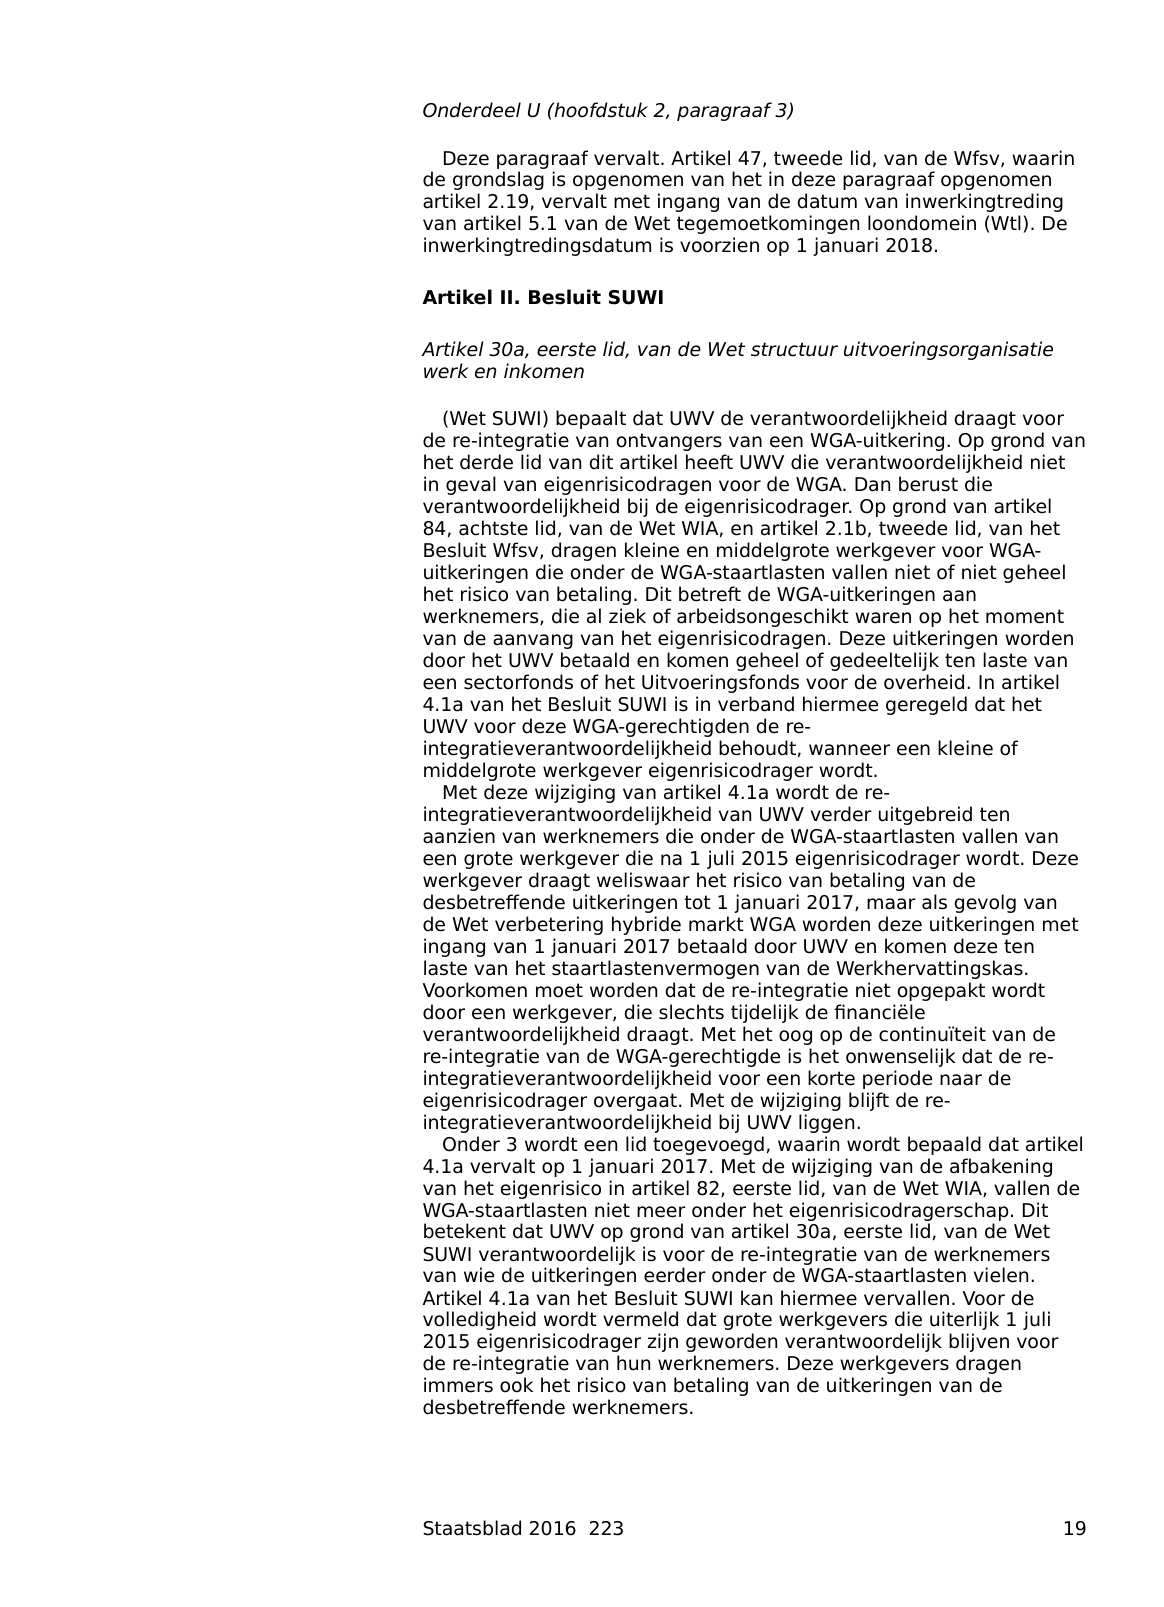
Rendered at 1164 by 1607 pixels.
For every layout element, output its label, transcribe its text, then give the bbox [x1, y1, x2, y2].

text Onder 3 wordt een lid toegevoegd, waarin wordt bepaald dat artikel 4.1a vervalt op 1 januari 2017. Met de wijziging van de afbakening van het eigenrisico in artikel 82, eerste lid, van de Wet WIA, vallen de WGA-staartlasten niet meer onder het eigenrisicodragerschap. Dit betekent dat UWV op grond van artikel 30a, eerste lid, van de Wet SUWI verantwoordelijk is voor de re-integratie van de werknemers van wie de uitkeringen eerder onder de WGA-staartlasten vielen. Artikel 4.1a van het Besluit SUWI kan hiermee vervallen. Voor de volledigheid wordt vermeld dat grote werkgevers die uiterlijk 1 juli 2015 eigenrisicodrager zijn geworden verantwoordelijk blijven voor de re-integratie van hun werknemers. Deze werkgevers dragen immers ook het risico van betaling van de uitkeringen van de desbetreffende werknemers. [422, 1133, 1087, 1419]
subtitle Artikel II. Besluit SUWI [422, 287, 1087, 309]
text Met deze wijziging van artikel 4.1a wordt de re-integratieverantwoordelijkheid van UWV verder uitgebreid ten aanzien van werknemers die onder de WGA-staartlasten vallen van een grote werkgever die na 1 juli 2015 eigenrisicodrager wordt. Deze werkgever draagt weliswaar het risico van betaling van de desbetreffende uitkeringen tot 1 januari 2017, maar als gevolg van de Wet verbetering hybride markt WGA worden deze uitkeringen met ingang van 1 januari 2017 betaald door UWV en komen deze ten laste van het staartlastenvermogen van de Werkhervattingskas. Voorkomen moet worden dat de re-integratie niet opgepakt wordt door een werkgever, die slechts tijdelijk de financiële verantwoordelijkheid draagt. Met het oog op de continuïteit van de re-integratie van de WGA-gerechtigde is het onwenselijk dat de re-integratieverantwoordelijkheid voor een korte periode naar de eigenrisicodrager overgaat. Met de wijziging blijft de re-integratieverantwoordelijkheid bij UWV liggen. [422, 782, 1087, 1133]
text Deze paragraaf vervalt. Artikel 47, tweede lid, van de Wfsv, waarin de grondslag is opgenomen van het in deze paragraaf opgenomen artikel 2.19, vervalt met ingang van de datum van inwerkingtreding van artikel 5.1 van de Wet tegemoetkomingen loondomein (Wtl). De inwerkingtredingsdatum is voorzien op 1 januari 2018. [422, 147, 1087, 257]
subtitle Onderdeel U (hoofdstuk 2, paragraaf 3) [422, 100, 1087, 122]
subtitle Artikel 30a, eerste lid, van de Wet structuur uitvoeringsorganisatie werk en inkomen [422, 339, 1087, 383]
text (Wet SUWI) bepaalt dat UWV de verantwoordelijkheid draagt voor de re-integratie van ontvangers van een WGA-uitkering. Op grond van het derde lid van dit artikel heeft UWV die verantwoordelijkheid niet in geval van eigenrisicodragen voor de WGA. Dan berust die verantwoordelijkheid bij de eigenrisicodrager. Op grond van artikel 84, achtste lid, van de Wet WIA, en artikel 2.1b, tweede lid, van het Besluit Wfsv, dragen kleine en middelgrote werkgever voor WGA-uitkeringen die onder de WGA-staartlasten vallen niet of niet geheel het risico van betaling. Dit betreft de WGA-uitkeringen aan werknemers, die al ziek of arbeidsongeschikt waren op het moment van de aanvang van het eigenrisicodragen. Deze uitkeringen worden door het UWV betaald en komen geheel of gedeeltelijk ten laste van een sectorfonds of het Uitvoeringsfonds voor de overheid. In artikel 4.1a van het Besluit SUWI is in verband hiermee geregeld dat het UWV voor deze WGA-gerechtigden de re-integratieverantwoordelijkheid behoudt, wanneer een kleine of middelgrote werkgever eigenrisicodrager wordt. [422, 408, 1087, 782]
